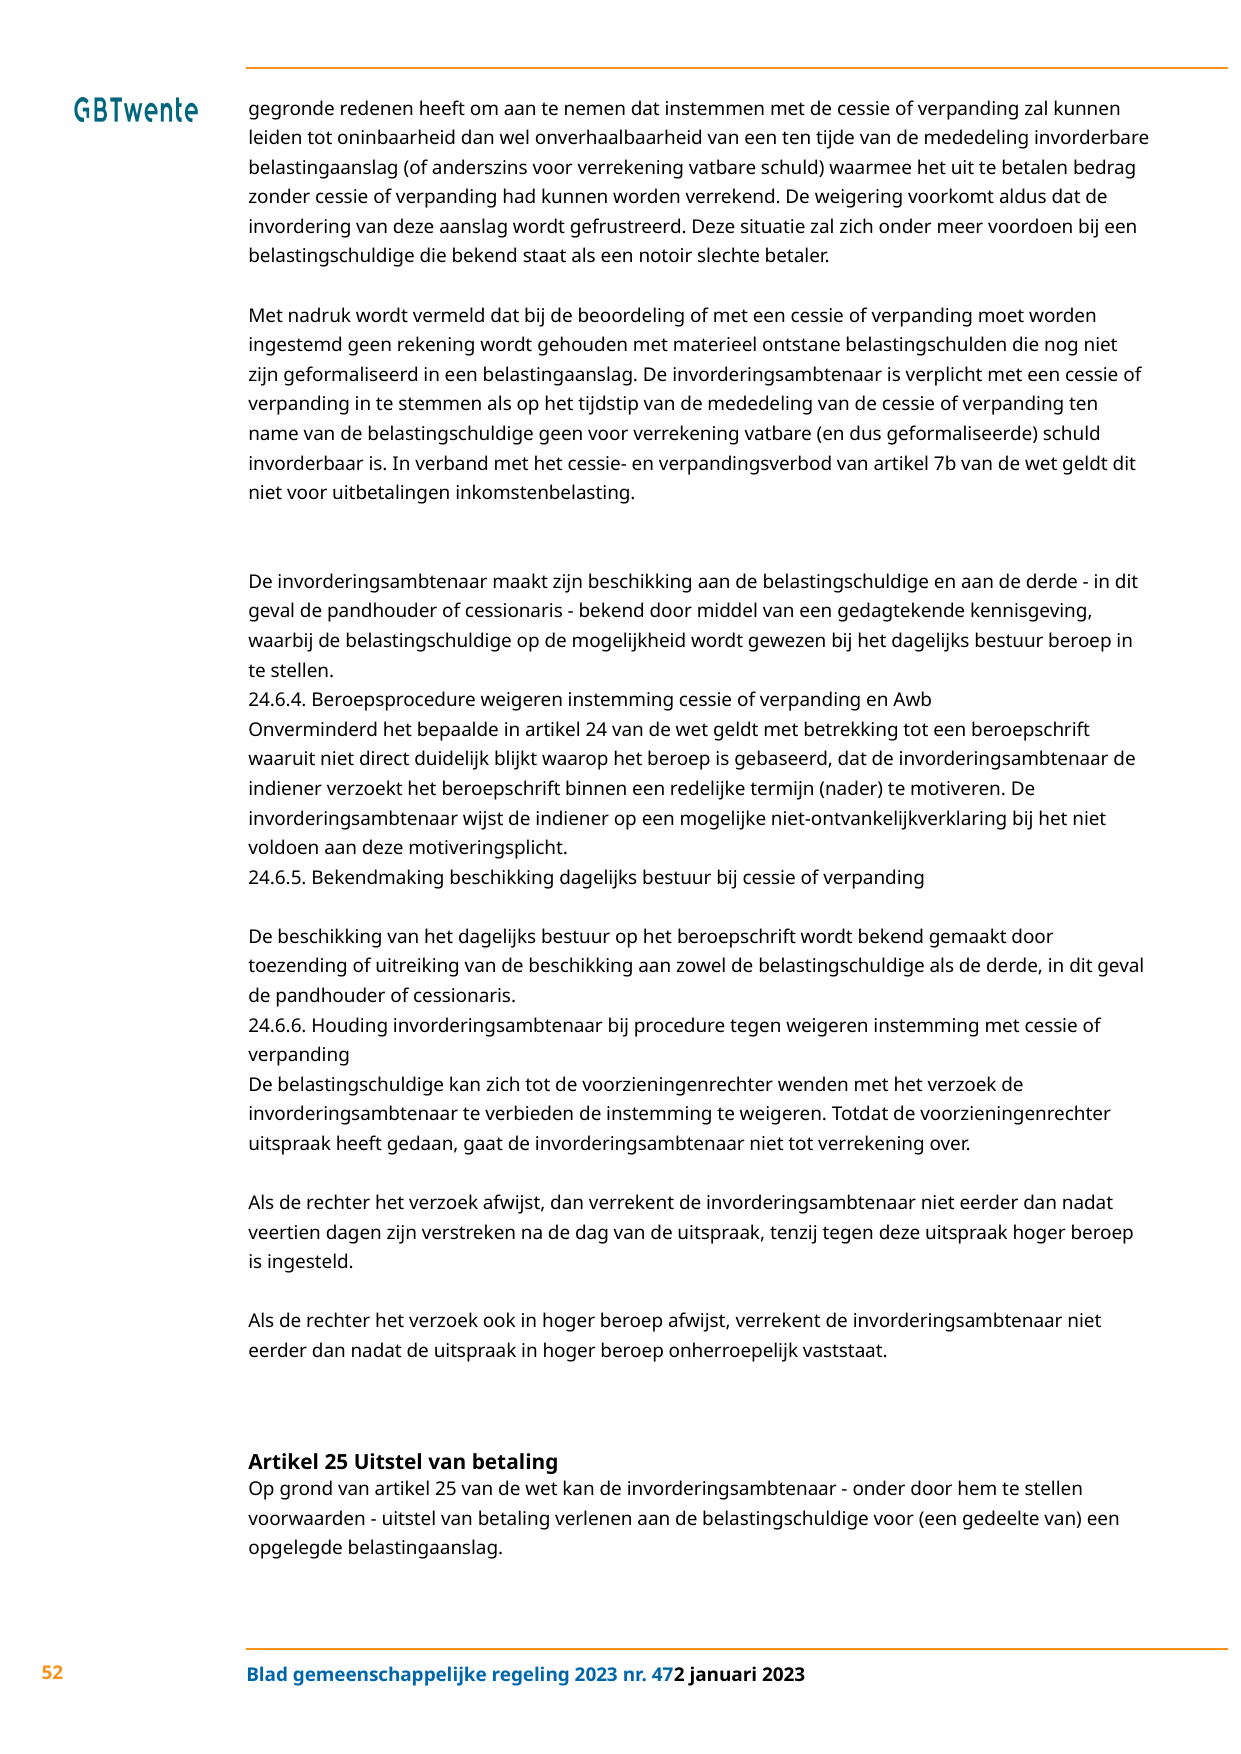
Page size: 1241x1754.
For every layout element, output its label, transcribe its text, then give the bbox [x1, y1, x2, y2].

picture [41, 47, 231, 172]
text Onverminderd het bepaalde in artikel 24 van de wet geldt met betrekking tot een beroepschrift waaruit niet direct duidelijk blijkt waarop het beroep is gebaseerd, dat de invorderingsambtenaar de indiener verzoekt het beroepschrift binnen een redelijke termijn (nader) te motiveren. De invorderingsambtenaar wijst de indiener op een mogelijke niet-ontvankelijkverklaring bij het niet voldoen aan deze motiveringsplicht. [248, 716, 1152, 860]
text 24.6.6. Houding invorderingsambtenaar bij procedure tegen weigeren instemming met cessie of verpanding [248, 1012, 1152, 1067]
text Als de rechter het verzoek ook in hoger beroep afwijst, verrekent de invorderingsambtenaar niet eerder dan nadat de uitspraak in hoger beroep onherroepelijk vaststaat. [248, 1308, 1152, 1363]
text Met nadruk wordt vermeld dat bij de beoordeling of met een cessie of verpanding moet worden ingestemd geen rekening wordt gehouden met materieel ontstane belastingschulden die nog niet zijn geformaliseerd in een belastingaanslag. De invorderingsambtenaar is verplicht met een cessie of verpanding in te stemmen als op het tijdstip van de mededeling van de cessie of verpanding ten name van de belastingschuldige geen voor verrekening vatbare (en dus geformaliseerde) schuld invorderbaar is. In verband met het cessie- en verpandingsverbod van artikel 7b van de wet geldt dit niet voor uitbetalingen inkomstenbelasting. [248, 302, 1152, 505]
text Als de rechter het verzoek afwijst, dan verrekent de invorderingsambtenaar niet eerder dan nadat veertien dagen zijn verstreken na de dag van de uitspraak, tenzij tegen deze uitspraak hoger beroep is ingesteld. [248, 1189, 1152, 1274]
text Artikel 25 Uitstel van betaling [248, 1447, 1152, 1475]
text Op grond van artikel 25 van de wet kan de invorderingsambtenaar - onder door hem te stellen voorwaarden - uitstel van betaling verlenen aan de belastingschuldige voor (een gedeelte van) een opgelegde belastingaanslag. [248, 1475, 1152, 1560]
text De beschikking van het dagelijks bestuur op het beroepschrift wordt bekend gemaakt door toezending of uitreiking van de beschikking aan zowel de belastingschuldige als de derde, in dit geval de pandhouder of cessionaris. [248, 923, 1152, 1008]
text gegronde redenen heeft om aan te nemen dat instemmen met de cessie of verpanding zal kunnen leiden tot oninbaarheid dan wel onverhaalbaarheid van een ten tijde van de mededeling invorderbare belastingaanslag (of anderszins voor verrekening vatbare schuld) waarmee het uit te betalen bedrag zonder cessie of verpanding had kunnen worden verrekend. De weigering voorkomt aldus dat de invordering van deze aanslag wordt gefrustreerd. Deze situatie zal zich onder meer voordoen bij een belastingschuldige die bekend staat als een notoir slechte betaler. [248, 95, 1152, 268]
text 24.6.4. Beroepsprocedure weigeren instemming cessie of verpanding en Awb [248, 686, 1152, 712]
text De belastingschuldige kan zich tot de voorzieningenrechter wenden met het verzoek de invorderingsambtenaar te verbieden de instemming te weigeren. Totdat de voorzieningenrechter uitspraak heeft gedaan, gaat de invorderingsambtenaar niet tot verrekening over. [248, 1071, 1152, 1156]
text 24.6.5. Bekendmaking beschikking dagelijks bestuur bij cessie of verpanding [248, 864, 1152, 890]
text De invorderingsambtenaar maakt zijn beschikking aan de belastingschuldige en aan de derde - in dit geval de pandhouder of cessionaris - bekend door middel van een gedagtekende kennisgeving, waarbij de belastingschuldige op de mogelijkheid wordt gewezen bij het dagelijks bestuur beroep in te stellen. [248, 568, 1152, 683]
